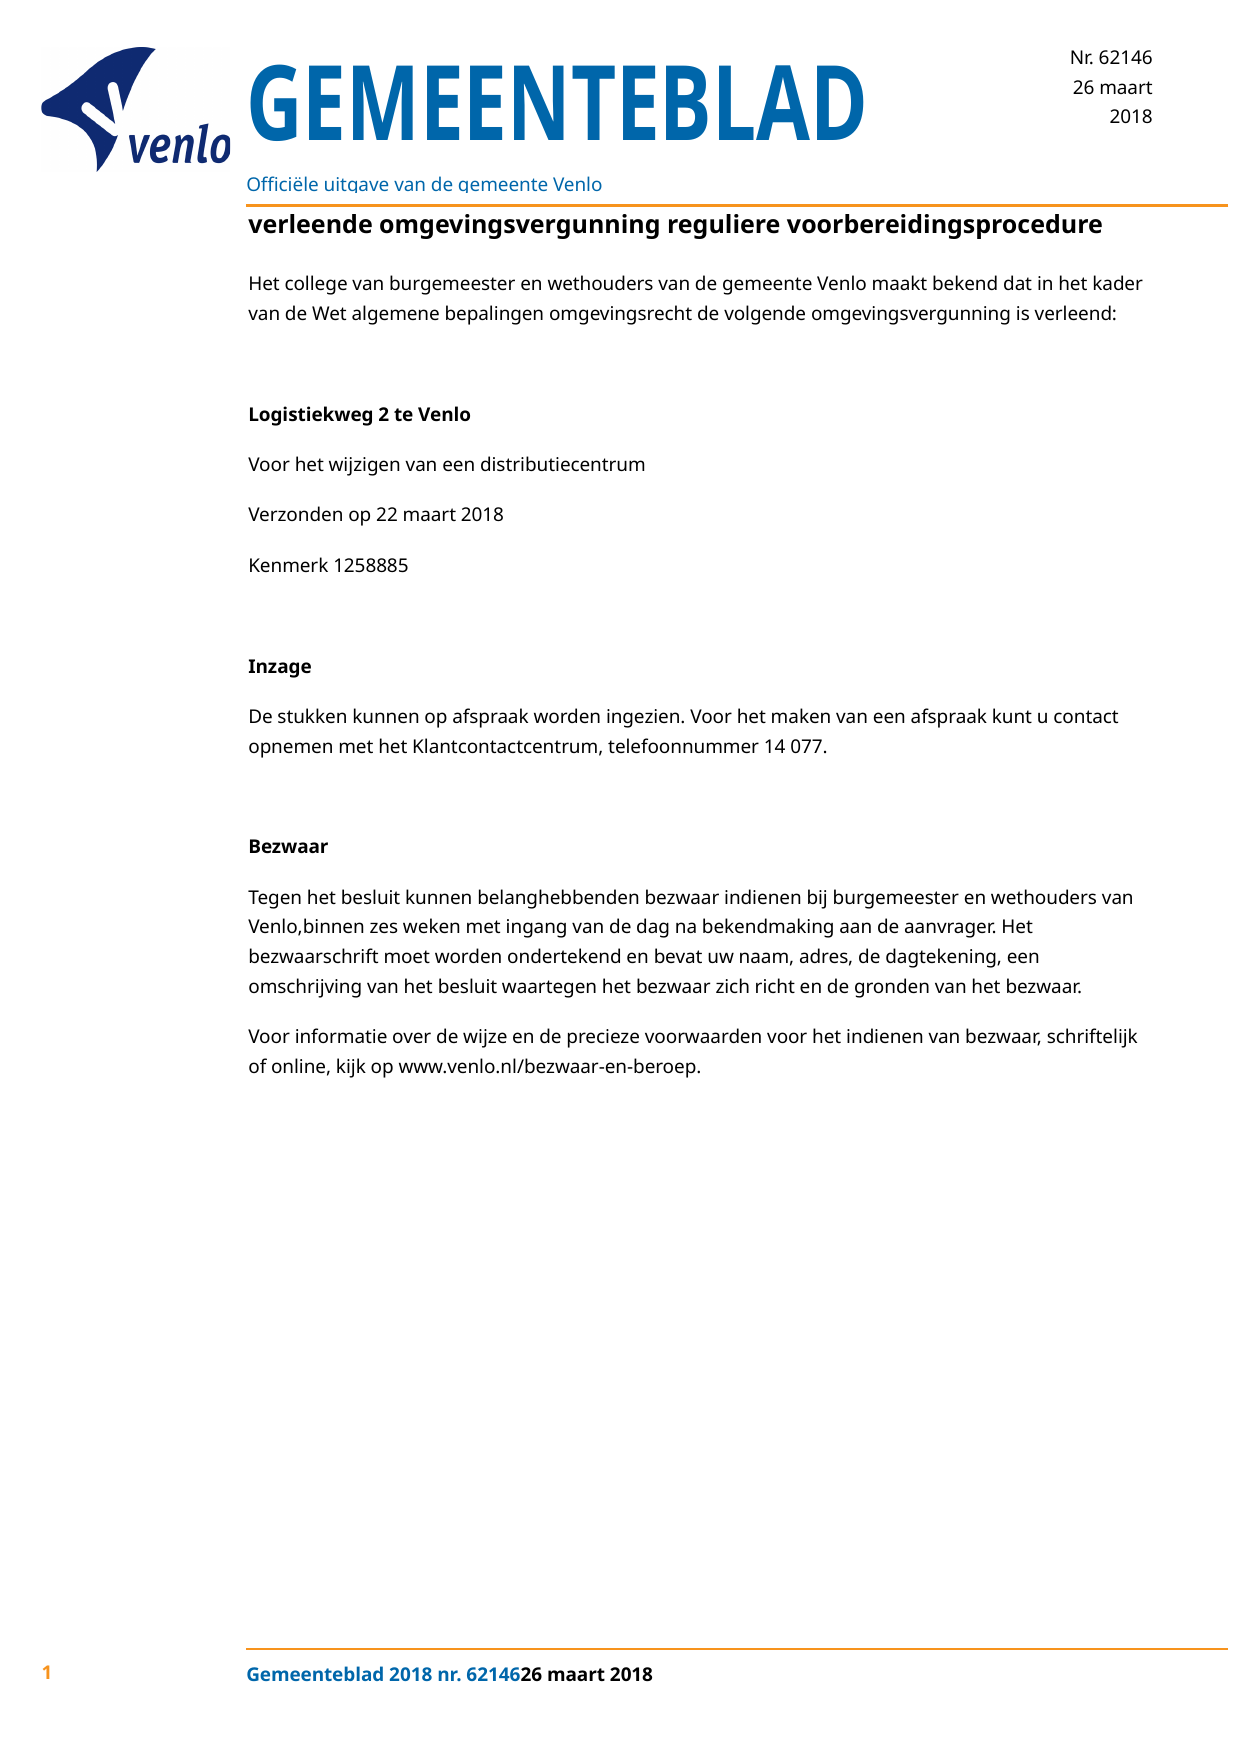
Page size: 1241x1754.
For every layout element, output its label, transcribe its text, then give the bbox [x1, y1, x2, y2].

text Logistiekweg 2 te Venlo [248, 401, 1152, 426]
text verleende omgevingsvergunning reguliere voorbereidingsprocedure [248, 207, 1152, 241]
text Voor het wijzigen van een distributiecentrum [248, 451, 1152, 477]
text Voor informatie over de wijze en de precieze voorwaarden voor het indienen van bezwaar, schriftelijk of online, kijk op www.venlo.nl/bezwaar-en-beroep. [248, 1023, 1152, 1078]
text Inzage [248, 653, 1152, 678]
text Kenmerk 1258885 [248, 552, 1152, 578]
text Het college van burgemeester en wethouders van de gemeente Venlo maakt bekend dat in het kader van de Wet algemene bepalingen omgevingsrecht de volgende omgevingsvergunning is verleend: [248, 270, 1152, 326]
text Bezwaar [248, 834, 1152, 859]
text Tegen het besluit kunnen belanghebbenden bezwaar indienen bij burgemeester en wethouders van Venlo,binnen zes weken met ingang van de dag na bekendmaking aan de aanvrager. Het bezwaarschrift moet worden ondertekend en bevat uw naam, adres, de dagtekening, een omschrijving van het besluit waartegen het bezwaar zich richt en de gronden van het bezwaar. [248, 884, 1152, 998]
text De stukken kunnen op afspraak worden ingezien. Voor het maken van een afspraak kunt u contact opnemen met het Klantcontactcentrum, telefoonnummer 14 077. [248, 703, 1152, 758]
text Verzonden op 22 maart 2018 [248, 502, 1152, 527]
picture [41, 47, 231, 172]
